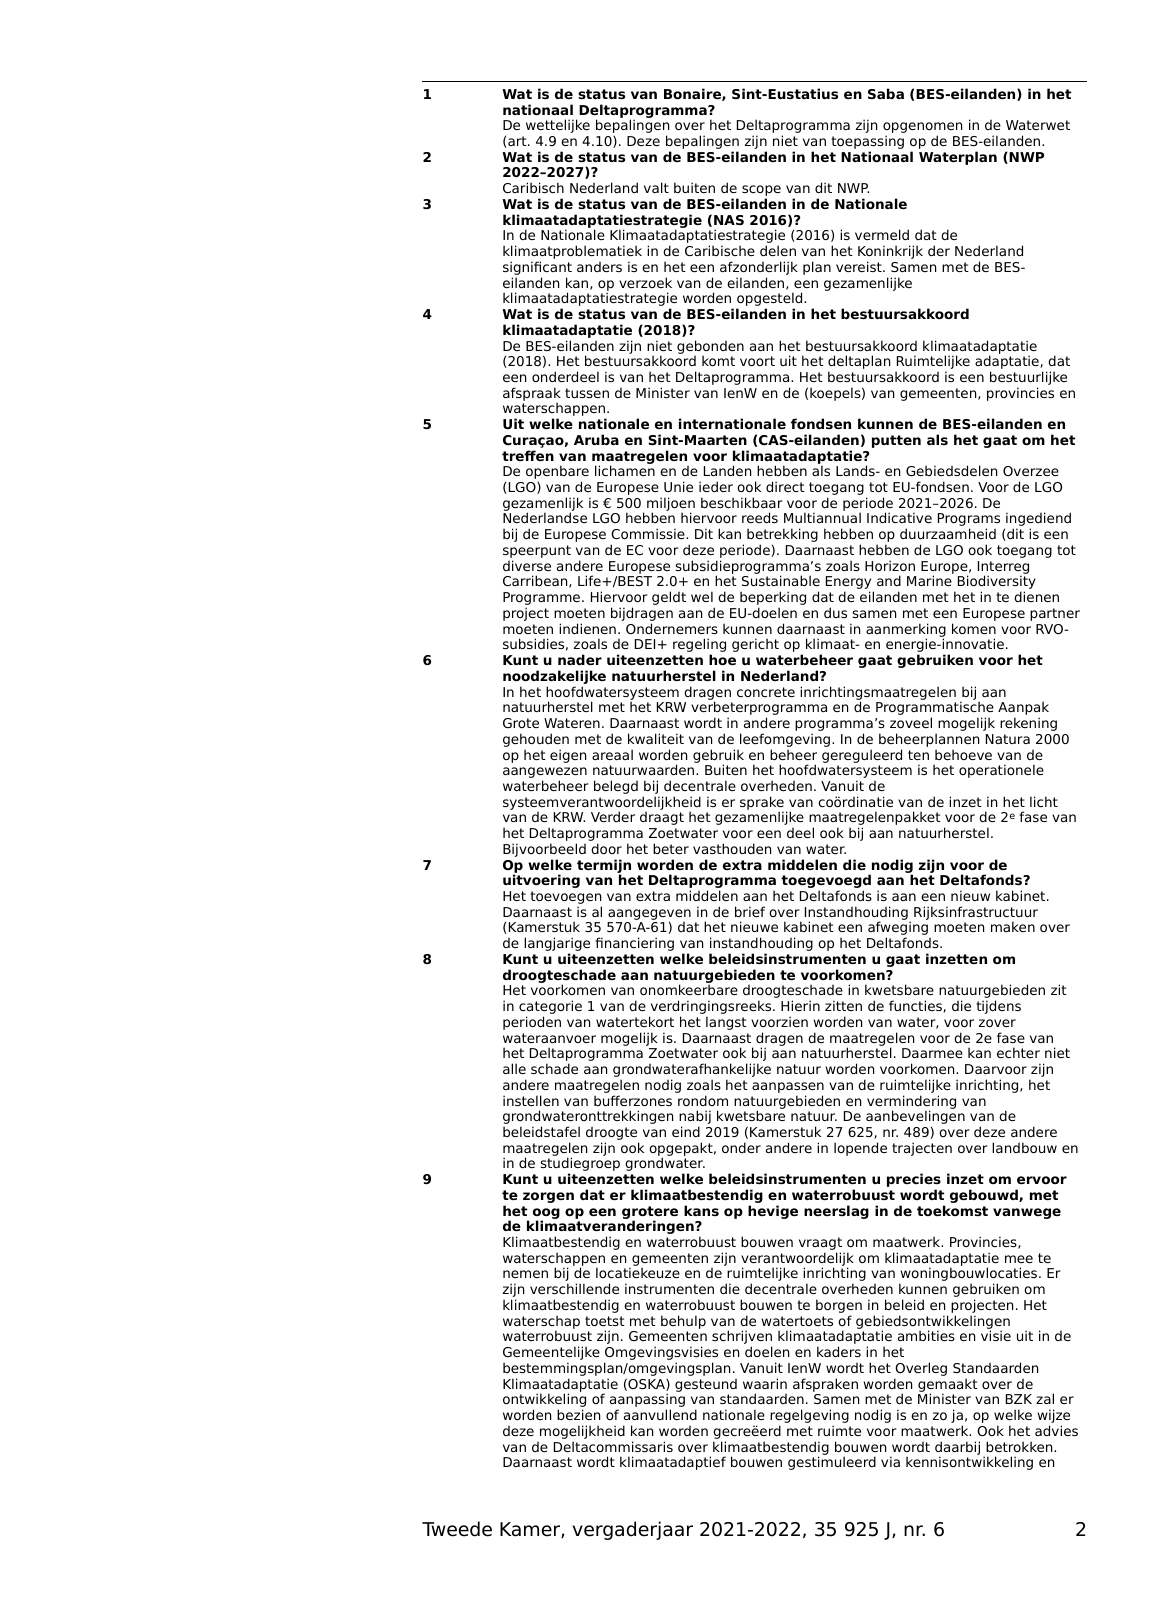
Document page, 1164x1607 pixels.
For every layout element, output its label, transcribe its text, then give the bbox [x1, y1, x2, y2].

table_cell Kunt u uiteenzetten welke beleidsinstrumenten u gaat inzetten om droogteschade aan natuurgebieden te voorkomen? [496, 952, 1087, 983]
table_cell Op welke termijn worden de extra middelen die nodig zijn voor de uitvoering van het Deltaprogramma toegevoegd aan het Deltafonds? [496, 858, 1087, 889]
table_cell In de Nationale Klimaatadaptatiestrategie (2016) is vermeld dat de klimaatproblematiek in de Caribische delen van het Koninkrijk der Nederland significant anders is en het een afzonderlijk plan vereist. Samen met de BES-eilanden kan, op verzoek van de eilanden, een gezamenlijke klimaatadaptatiestrategie worden opgesteld. [496, 228, 1087, 307]
table_cell [422, 1235, 496, 1471]
table_cell 7 [422, 858, 496, 889]
table_cell Kunt u uiteenzetten welke beleidsinstrumenten u precies inzet om ervoor te zorgen dat er klimaatbestendig en waterrobuust wordt gebouwd, met het oog op een grotere kans op hevige neerslag in de toekomst vanwege de klimaatveranderingen? [496, 1172, 1087, 1235]
table_cell De BES-eilanden zijn niet gebonden aan het bestuursakkoord klimaatadaptatie (2018). Het bestuursakkoord komt voort uit het deltaplan Ruimtelijke adaptatie, dat een onderdeel is van het Deltaprogramma. Het bestuursakkoord is een bestuurlijke afspraak tussen de Minister van IenW en de (koepels) van gemeenten, provincies en waterschappen. [496, 338, 1087, 417]
table_cell De openbare lichamen en de Landen hebben als Lands- en Gebiedsdelen Overzee (LGO) van de Europese Unie ieder ook direct toegang tot EU-fondsen. Voor de LGO gezamenlijk is € 500 miljoen beschikbaar voor de periode 2021–2026. De Nederlandse LGO hebben hiervoor reeds Multiannual Indicative Programs ingediend bij de Europese Commissie. Dit kan betrekking hebben op duurzaamheid (dit is een speerpunt van de EC voor deze periode). Daarnaast hebben de LGO ook toegang tot diverse andere Europese subsidieprogramma’s zoals Horizon Europe, Interreg Carribean, Life+/BEST 2.0+ en het Sustainable Energy and Marine Biodiversity Programme. Hiervoor geldt wel de beperking dat de eilanden met het in te dienen project moeten bijdragen aan de EU-doelen en dus samen met een Europese partner moeten indienen. Ondernemers kunnen daarnaast in aanmerking komen voor RVO-subsidies, zoals de DEI+ regeling gericht op klimaat- en energie-innovatie. [496, 464, 1087, 653]
table_cell 9 [422, 1172, 496, 1235]
table_cell Klimaatbestendig en waterrobuust bouwen vraagt om maatwerk. Provincies, waterschappen en gemeenten zijn verantwoordelijk om klimaatadaptatie mee te nemen bij de locatiekeuze en de ruimtelijke inrichting van woningbouwlocaties. Er zijn verschillende instrumenten die decentrale overheden kunnen gebruiken om klimaatbestendig en waterrobuust bouwen te borgen in beleid en projecten. Het waterschap toetst met behulp van de watertoets of gebiedsontwikkelingen waterrobuust zijn. Gemeenten schrijven klimaatadaptatie ambities en visie uit in de Gemeentelijke Omgevingsvisies en doelen en kaders in het bestemmingsplan/omgevingsplan. Vanuit IenW wordt het Overleg Standaarden Klimaatadaptatie (OSKA) gesteund waarin afspraken worden gemaakt over de ontwikkeling of aanpassing van standaarden. Samen met de Minister van BZK zal er worden bezien of aanvullend nationale regelgeving nodig is en zo ja, op welke wijze deze mogelijkheid kan worden gecreëerd met ruimte voor maatwerk. Ook het advies van de Deltacommissaris over klimaatbestendig bouwen wordt daarbij betrokken. Daarnaast wordt klimaatadaptief bouwen gestimuleerd via kennisontwikkeling en [496, 1235, 1087, 1471]
table_cell 6 [422, 653, 496, 684]
table_cell Het voorkomen van onomkeerbare droogteschade in kwetsbare natuurgebieden zit in categorie 1 van de verdringingsreeks. Hierin zitten de functies, die tijdens perioden van watertekort het langst voorzien worden van water, voor zover wateraanvoer mogelijk is. Daarnaast dragen de maatregelen voor de 2e fase van het Deltaprogramma Zoetwater ook bij aan natuurherstel. Daarmee kan echter niet alle schade aan grondwaterafhankelijke natuur worden voorkomen. Daarvoor zijn andere maatregelen nodig zoals het aanpassen van de ruimtelijke inrichting, het instellen van bufferzones rondom natuurgebieden en vermindering van grondwateronttrekkingen nabij kwetsbare natuur. De aanbevelingen van de beleidstafel droogte van eind 2019 (Kamerstuk 27 625, nr. 489) over deze andere maatregelen zijn ook opgepakt, onder andere in lopende trajecten over landbouw en in de studiegroep grondwater. [496, 983, 1087, 1172]
table_cell Kunt u nader uiteenzetten hoe u waterbeheer gaat gebruiken voor het noodzakelijke natuurherstel in Nederland? [496, 653, 1087, 684]
table_header 1 [422, 82, 496, 118]
table_cell [422, 983, 496, 1172]
table_cell [422, 889, 496, 952]
table_cell Wat is de status van de BES-eilanden in het Nationaal Waterplan (NWP 2022–2027)? [496, 150, 1087, 181]
table_cell Caribisch Nederland valt buiten de scope van dit NWP. [496, 181, 1087, 197]
table_cell [422, 118, 496, 149]
table_cell Wat is de status van de BES-eilanden in de Nationale klimaatadaptatiestrategie (NAS 2016)? [496, 197, 1087, 228]
table_cell [422, 684, 496, 857]
table_cell [422, 338, 496, 417]
table_cell [422, 228, 496, 307]
table_cell Het toevoegen van extra middelen aan het Deltafonds is aan een nieuw kabinet. Daarnaast is al aangegeven in de brief over Instandhouding Rijksinfrastructuur (Kamerstuk 35 570-A-61) dat het nieuwe kabinet een afweging moeten maken over de langjarige financiering van instandhouding op het Deltafonds. [496, 889, 1087, 952]
table_cell 8 [422, 952, 496, 983]
table_cell [422, 181, 496, 197]
table_cell 5 [422, 417, 496, 464]
table_cell 4 [422, 307, 496, 338]
table_cell 3 [422, 197, 496, 228]
table_cell 2 [422, 150, 496, 181]
table_cell In het hoofdwatersysteem dragen concrete inrichtingsmaatregelen bij aan natuurherstel met het KRW verbeterprogramma en de Programmatische Aanpak Grote Wateren. Daarnaast wordt in andere programma’s zoveel mogelijk rekening gehouden met de kwaliteit van de leefomgeving. In de beheerplannen Natura 2000 op het eigen areaal worden gebruik en beheer gereguleerd ten behoeve van de aangewezen natuurwaarden. Buiten het hoofdwatersysteem is het operationele waterbeheer belegd bij decentrale overheden. Vanuit de systeemverantwoordelijkheid is er sprake van coördinatie van de inzet in het licht van de KRW. Verder draagt het gezamenlijke maatregelenpakket voor de 2e fase van het Deltaprogramma Zoetwater voor een deel ook bij aan natuurherstel. Bijvoorbeeld door het beter vasthouden van water. [496, 684, 1087, 857]
table_header Wat is de status van Bonaire, Sint-Eustatius en Saba (BES-eilanden) in het nationaal Deltaprogramma? [496, 82, 1087, 118]
table_cell De wettelijke bepalingen over het Deltaprogramma zijn opgenomen in de Waterwet (art. 4.9 en 4.10). Deze bepalingen zijn niet van toepassing op de BES-eilanden. [496, 118, 1087, 149]
table_cell Uit welke nationale en internationale fondsen kunnen de BES-eilanden en Curaçao, Aruba en Sint-Maarten (CAS-eilanden) putten als het gaat om het treffen van maatregelen voor klimaatadaptatie? [496, 417, 1087, 464]
table_cell Wat is de status van de BES-eilanden in het bestuursakkoord klimaatadaptatie (2018)? [496, 307, 1087, 338]
table_cell [422, 464, 496, 653]
